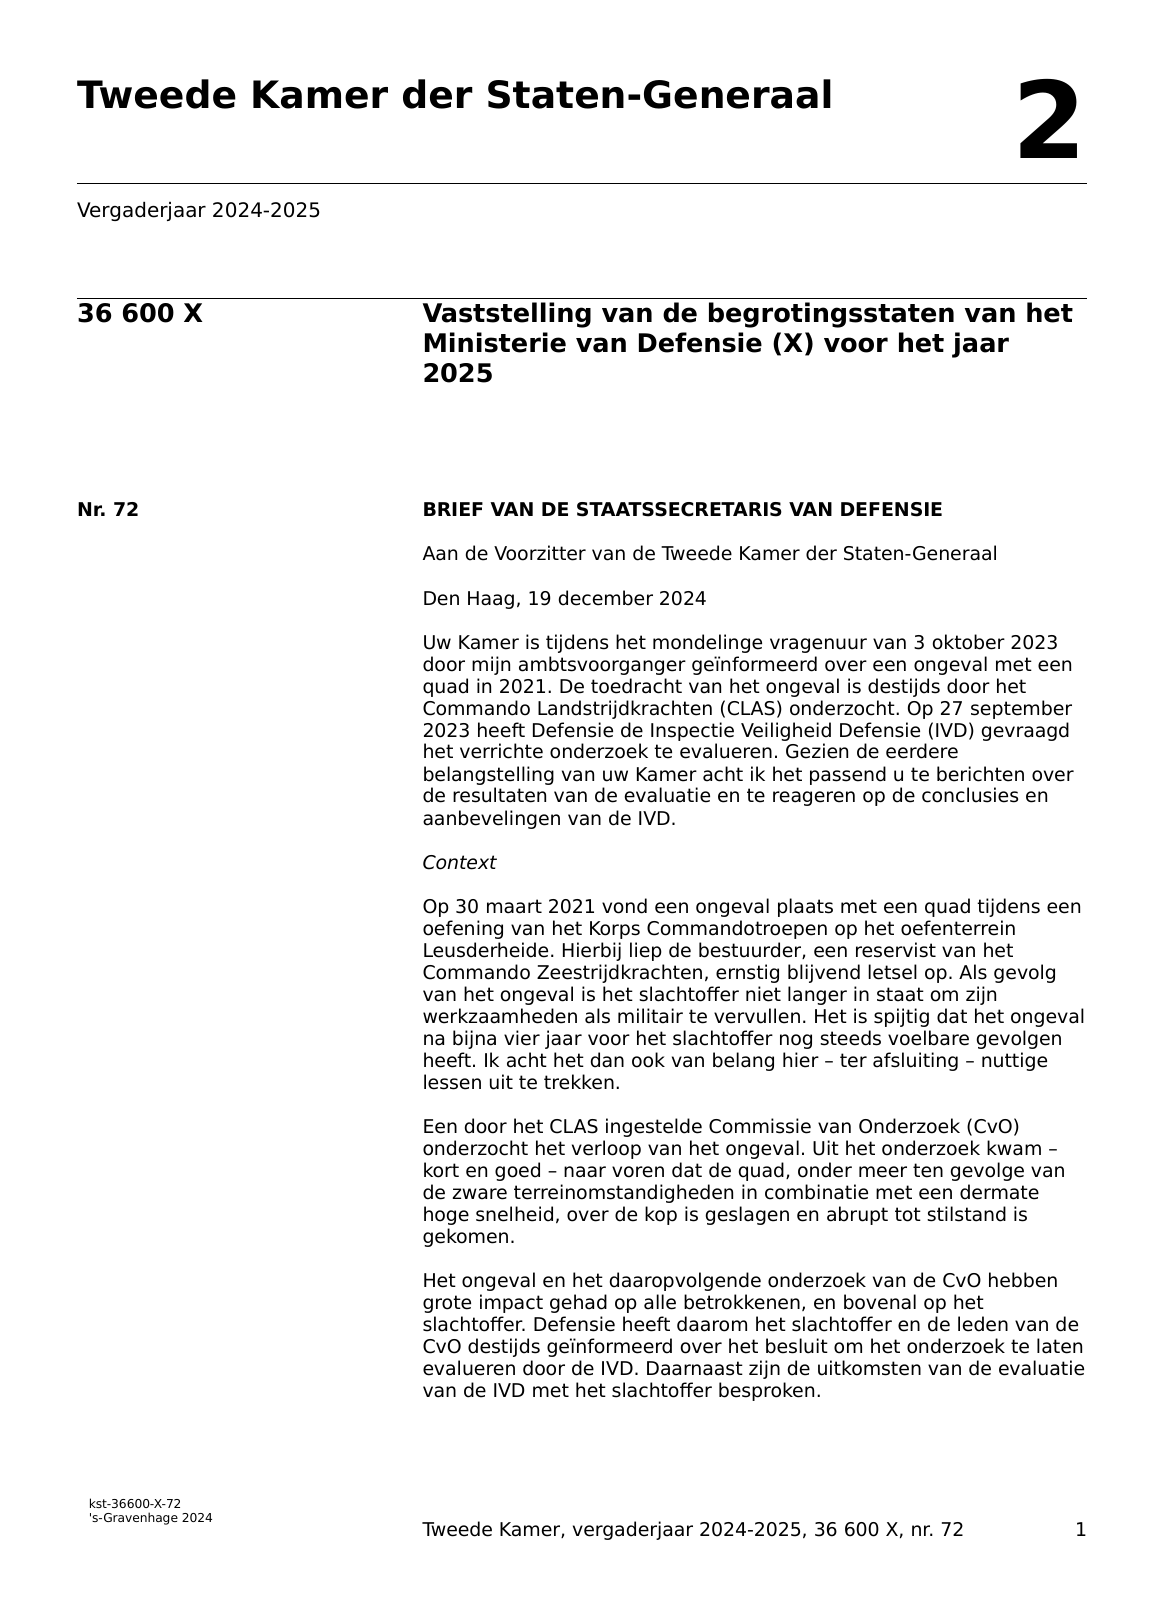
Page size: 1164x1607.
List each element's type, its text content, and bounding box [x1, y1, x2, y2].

text Een door het CLAS ingestelde Commissie van Onderzoek (CvO) onderzocht het verloop van het ongeval. Uit het onderzoek kwam – kort en goed – naar voren dat de quad, onder meer ten gevolge van de zware terreinomstandigheden in combinatie met een dermate hoge snelheid, over de kop is geslagen en abrupt tot stilstand is gekomen. [422, 1116, 1087, 1248]
table_header Tweede Kamer der Staten-Generaal [77, 59, 886, 183]
text Aan de Voorzitter van de Tweede Kamer der Staten-Generaal [422, 543, 1087, 565]
text Op 30 maart 2021 vond een ongeval plaats met een quad tijdens een oefening van het Korps Commandotroepen op het oefenterrein Leusderheide. Hierbij liep de bestuurder, een reservist van het Commando Zeestrijdkrachten, ernstig blijvend letsel op. Als gevolg van het ongeval is het slachtoffer niet langer in staat om zijn werkzaamheden als militair te vervullen. Het is spijtig dat het ongeval na bijna vier jaar voor het slachtoffer nog steeds voelbare gevolgen heeft. Ik acht het dan ook van belang hier – ter afsluiting – nuttige lessen uit te trekken. [422, 896, 1087, 1093]
text Den Haag, 19 december 2024 [422, 587, 1087, 609]
table_cell Vergaderjaar 2024-2025 [77, 184, 1087, 298]
text 's-Gravenhage 2024 [88, 1511, 323, 1525]
text Uw Kamer is tijdens het mondelinge vragenuur van 3 oktober 2023 door mijn ambtsvoorganger geïnformeerd over een ongeval met een quad in 2021. De toedracht van het ongeval is destijds door het Commando Landstrijdkrachten (CLAS) onderzocht. Op 27 september 2023 heeft Defensie de Inspectie Veiligheid Defensie (IVD) gevraagd het verrichte onderzoek te evalueren. Gezien de eerdere belangstelling van uw Kamer acht ik het passend u te berichten over de resultaten van de evaluatie en te reageren op de conclusies en aanbevelingen van de IVD. [422, 632, 1087, 829]
table_header 2 [886, 59, 1087, 183]
text kst-36600-X-72 [88, 1497, 323, 1511]
text Het ongeval en het daaropvolgende onderzoek van de CvO hebben grote impact gehad op alle betrokkenen, en bovenal op het slachtoffer. Defensie heeft daarom het slachtoffer en de leden van de CvO destijds geïnformeerd over het besluit om het onderzoek te laten evalueren door de IVD. Daarnaast zijn de uitkomsten van de evaluatie van de IVD met het slachtoffer besproken. [422, 1270, 1087, 1402]
subtitle 36 600 X Vaststelling van de begrotingsstaten van het Ministerie van Defensie (X) voor het jaar 2025 [77, 299, 1087, 388]
subtitle Context [422, 852, 1087, 873]
subtitle Nr. 72 BRIEF VAN DE STAATSSECRETARIS VAN DEFENSIE [77, 499, 1087, 521]
